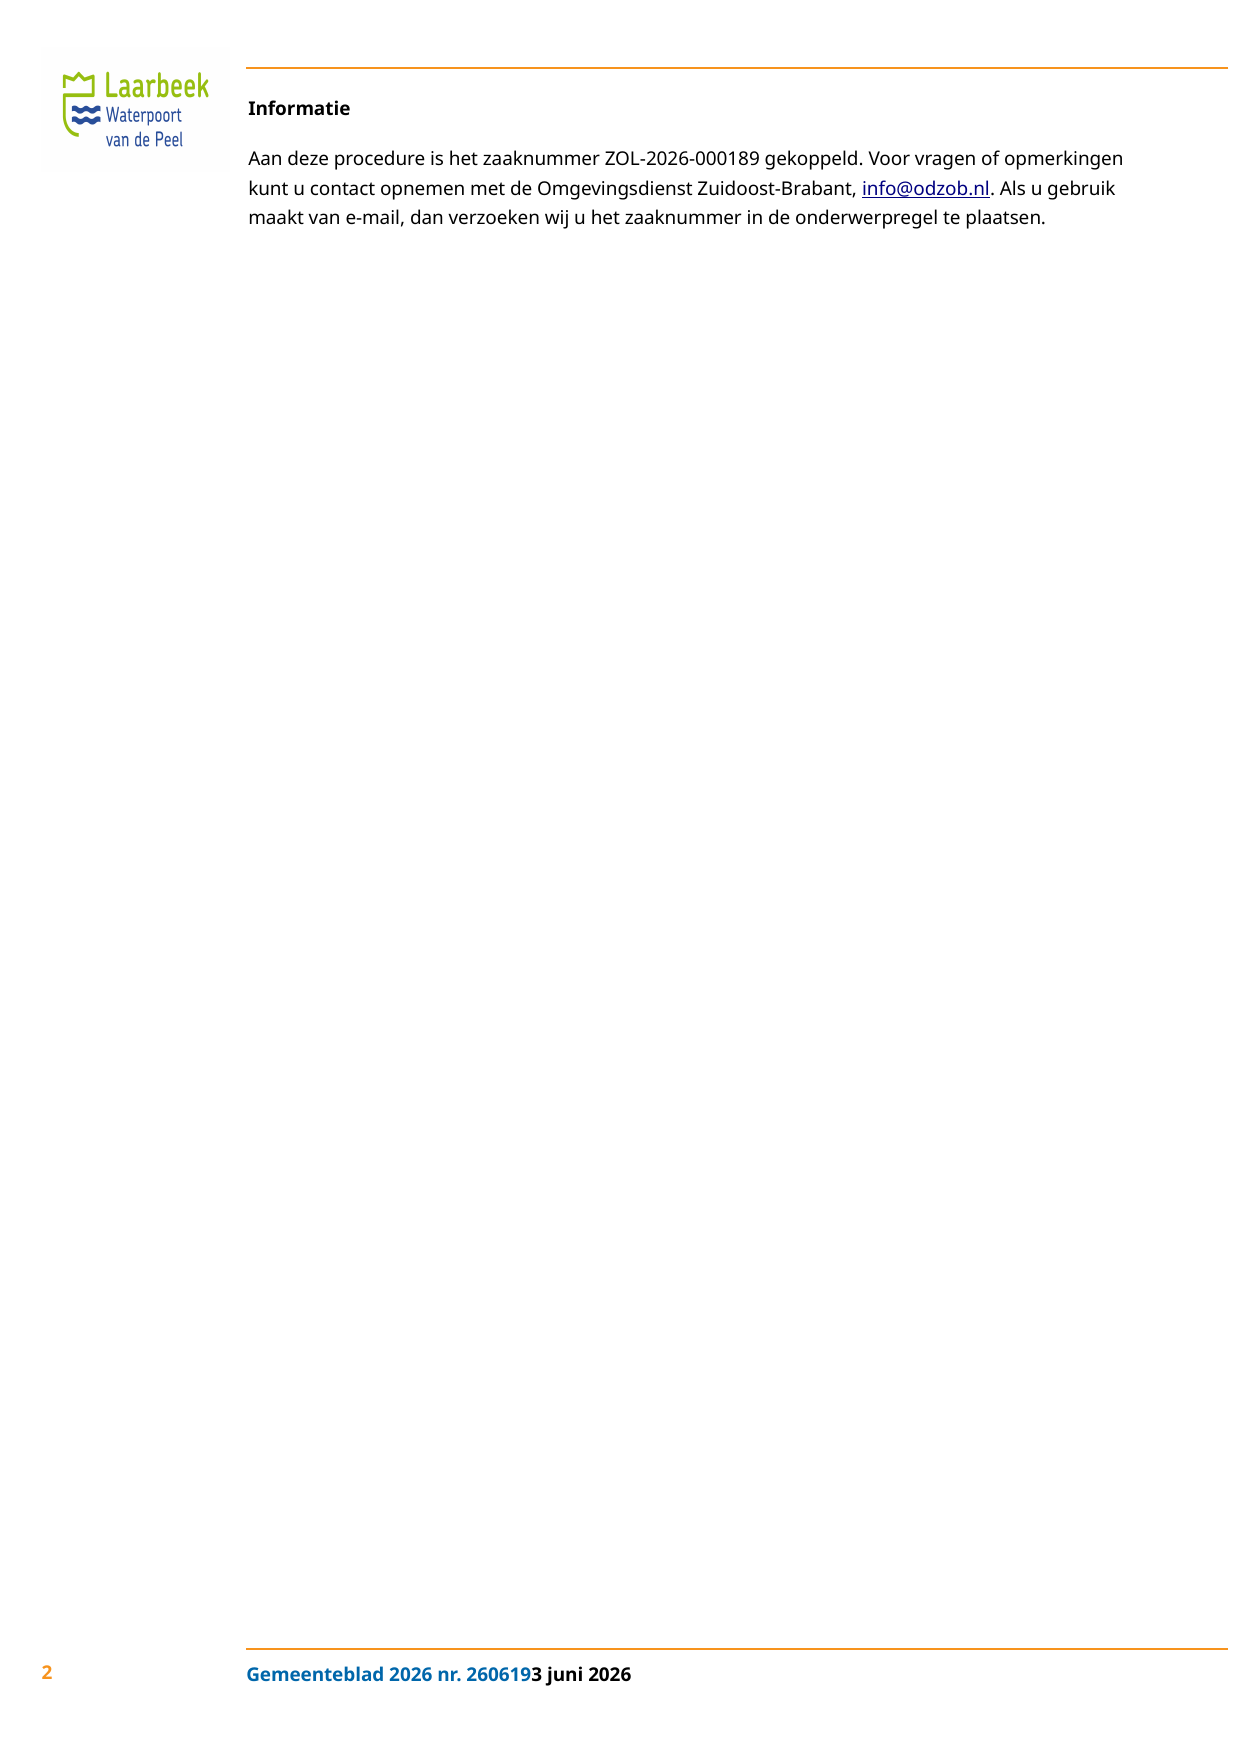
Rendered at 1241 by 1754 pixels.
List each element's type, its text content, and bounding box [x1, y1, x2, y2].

picture [41, 47, 231, 172]
text Informatie [248, 95, 1152, 121]
text Aan deze procedure is het zaaknummer ZOL-2026-000189 gekoppeld. Voor vragen of opmerkingen kunt u contact opnemen met de Omgevingsdienst Zuidoost-Brabant, info@odzob.nl. Als u gebruik maakt van e-mail, dan verzoeken wij u het zaaknummer in de onderwerpregel te plaatsen. [248, 145, 1152, 230]
